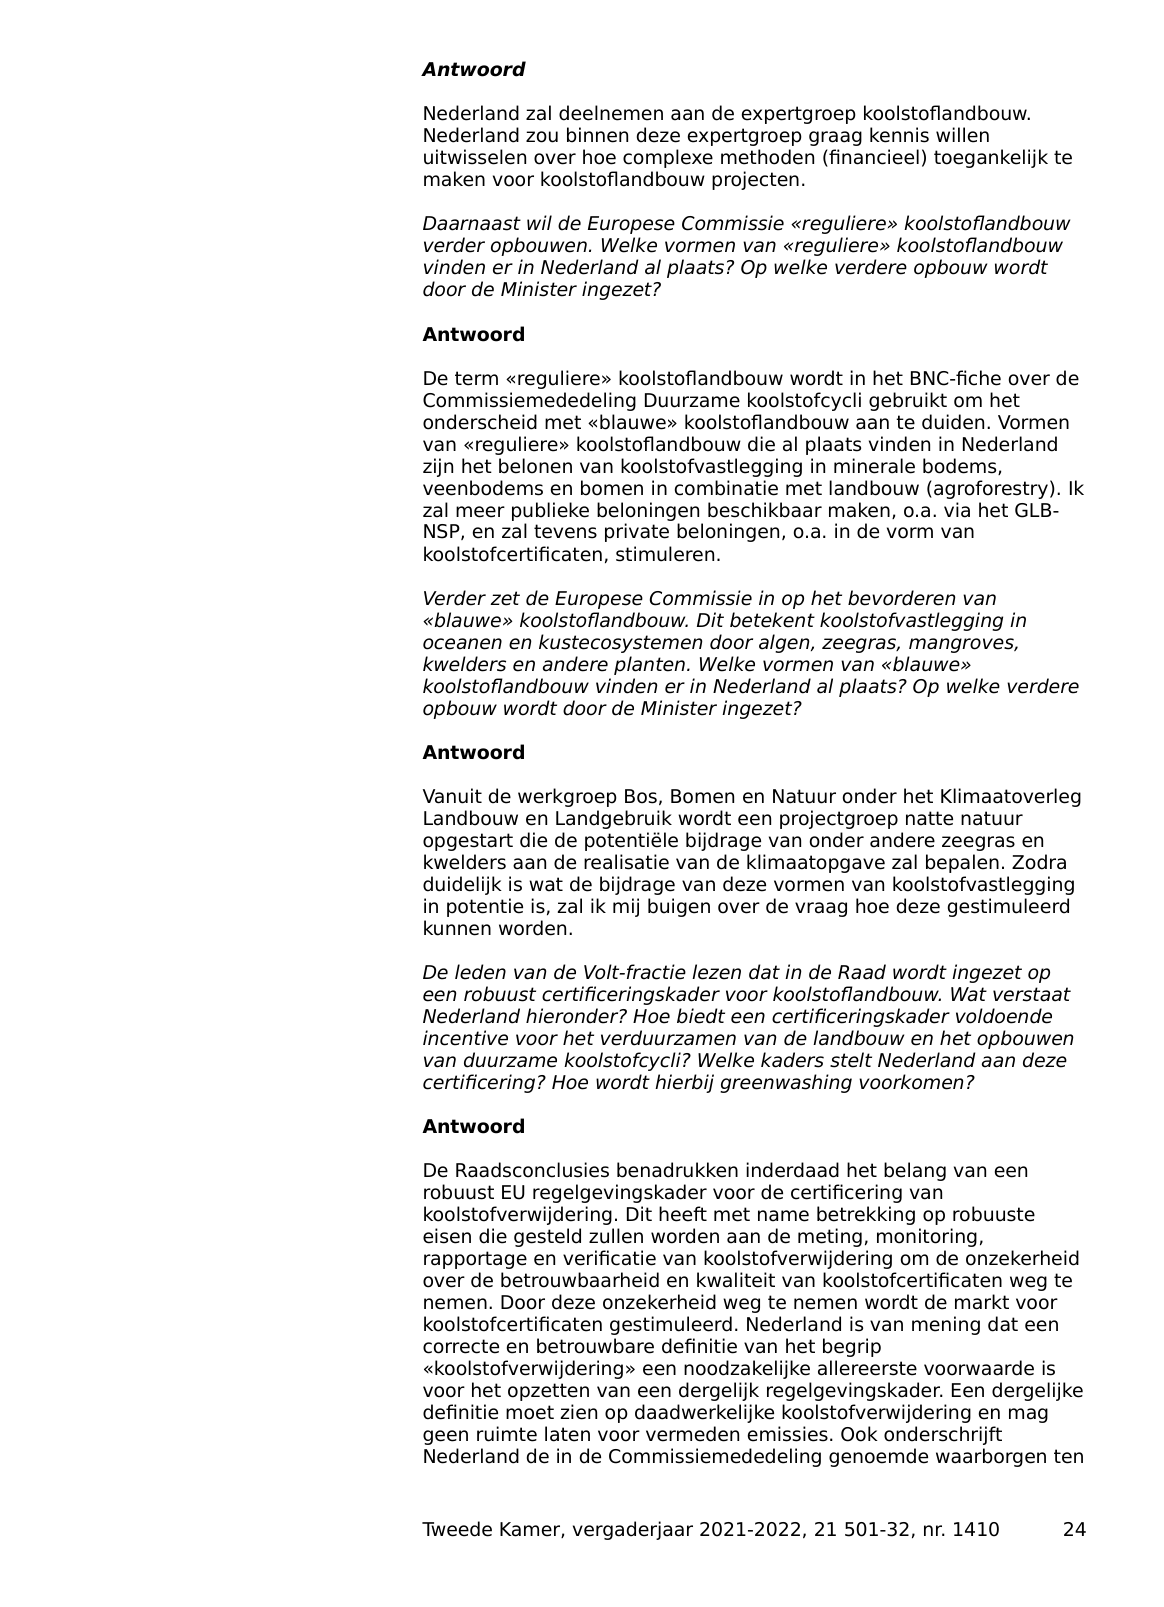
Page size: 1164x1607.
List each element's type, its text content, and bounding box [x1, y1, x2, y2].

subtitle Antwoord [422, 742, 1087, 764]
text De term «reguliere» koolstoflandbouw wordt in het BNC-fiche over de Commissiemededeling Duurzame koolstofcycli gebruikt om het onderscheid met «blauwe» koolstoflandbouw aan te duiden. Vormen van «reguliere» koolstoflandbouw die al plaats vinden in Nederland zijn het belonen van koolstofvastlegging in minerale bodems, veenbodems en bomen in combinatie met landbouw (agroforestry). Ik zal meer publieke beloningen beschikbaar maken, o.a. via het GLB-NSP, en zal tevens private beloningen, o.a. in de vorm van koolstofcertificaten, stimuleren. [422, 368, 1087, 565]
subtitle Antwoord [422, 59, 1087, 81]
text De Raadsconclusies benadrukken inderdaad het belang van een robuust EU regelgevingskader voor de certificering van koolstofverwijdering. Dit heeft met name betrekking op robuuste eisen die gesteld zullen worden aan de meting, monitoring, rapportage en verificatie van koolstofverwijdering om de onzekerheid over de betrouwbaarheid en kwaliteit van koolstofcertificaten weg te nemen. Door deze onzekerheid weg te nemen wordt de markt voor koolstofcertificaten gestimuleerd. Nederland is van mening dat een correcte en betrouwbare definitie van het begrip «koolstofverwijdering» een noodzakelijke allereerste voorwaarde is voor het opzetten van een dergelijk regelgevingskader. Een dergelijke definitie moet zien op daadwerkelijke koolstofverwijdering en mag geen ruimte laten voor vermeden emissies. Ook onderschrijft Nederland de in de Commissiemededeling genoemde waarborgen ten [422, 1160, 1087, 1468]
text Verder zet de Europese Commissie in op het bevorderen van «blauwe» koolstoflandbouw. Dit betekent koolstofvastlegging in oceanen en kustecosystemen door algen, zeegras, mangroves, kwelders en andere planten. Welke vormen van «blauwe» koolstoflandbouw vinden er in Nederland al plaats? Op welke verdere opbouw wordt door de Minister ingezet? [422, 588, 1087, 719]
subtitle Antwoord [422, 1116, 1087, 1138]
text Nederland zal deelnemen aan de expertgroep koolstoflandbouw. Nederland zou binnen deze expertgroep graag kennis willen uitwisselen over hoe complexe methoden (financieel) toegankelijk te maken voor koolstoflandbouw projecten. [422, 103, 1087, 191]
text Daarnaast wil de Europese Commissie «reguliere» koolstoflandbouw verder opbouwen. Welke vormen van «reguliere» koolstoflandbouw vinden er in Nederland al plaats? Op welke verdere opbouw wordt door de Minister ingezet? [422, 213, 1087, 301]
text Vanuit de werkgroep Bos, Bomen en Natuur onder het Klimaatoverleg Landbouw en Landgebruik wordt een projectgroep natte natuur opgestart die de potentiële bijdrage van onder andere zeegras en kwelders aan de realisatie van de klimaatopgave zal bepalen. Zodra duidelijk is wat de bijdrage van deze vormen van koolstofvastlegging in potentie is, zal ik mij buigen over de vraag hoe deze gestimuleerd kunnen worden. [422, 786, 1087, 940]
subtitle Antwoord [422, 323, 1087, 345]
text De leden van de Volt-fractie lezen dat in de Raad wordt ingezet op een robuust certificeringskader voor koolstoflandbouw. Wat verstaat Nederland hieronder? Hoe biedt een certificeringskader voldoende incentive voor het verduurzamen van de landbouw en het opbouwen van duurzame koolstofcycli? Welke kaders stelt Nederland aan deze certificering? Hoe wordt hierbij greenwashing voorkomen? [422, 962, 1087, 1094]
